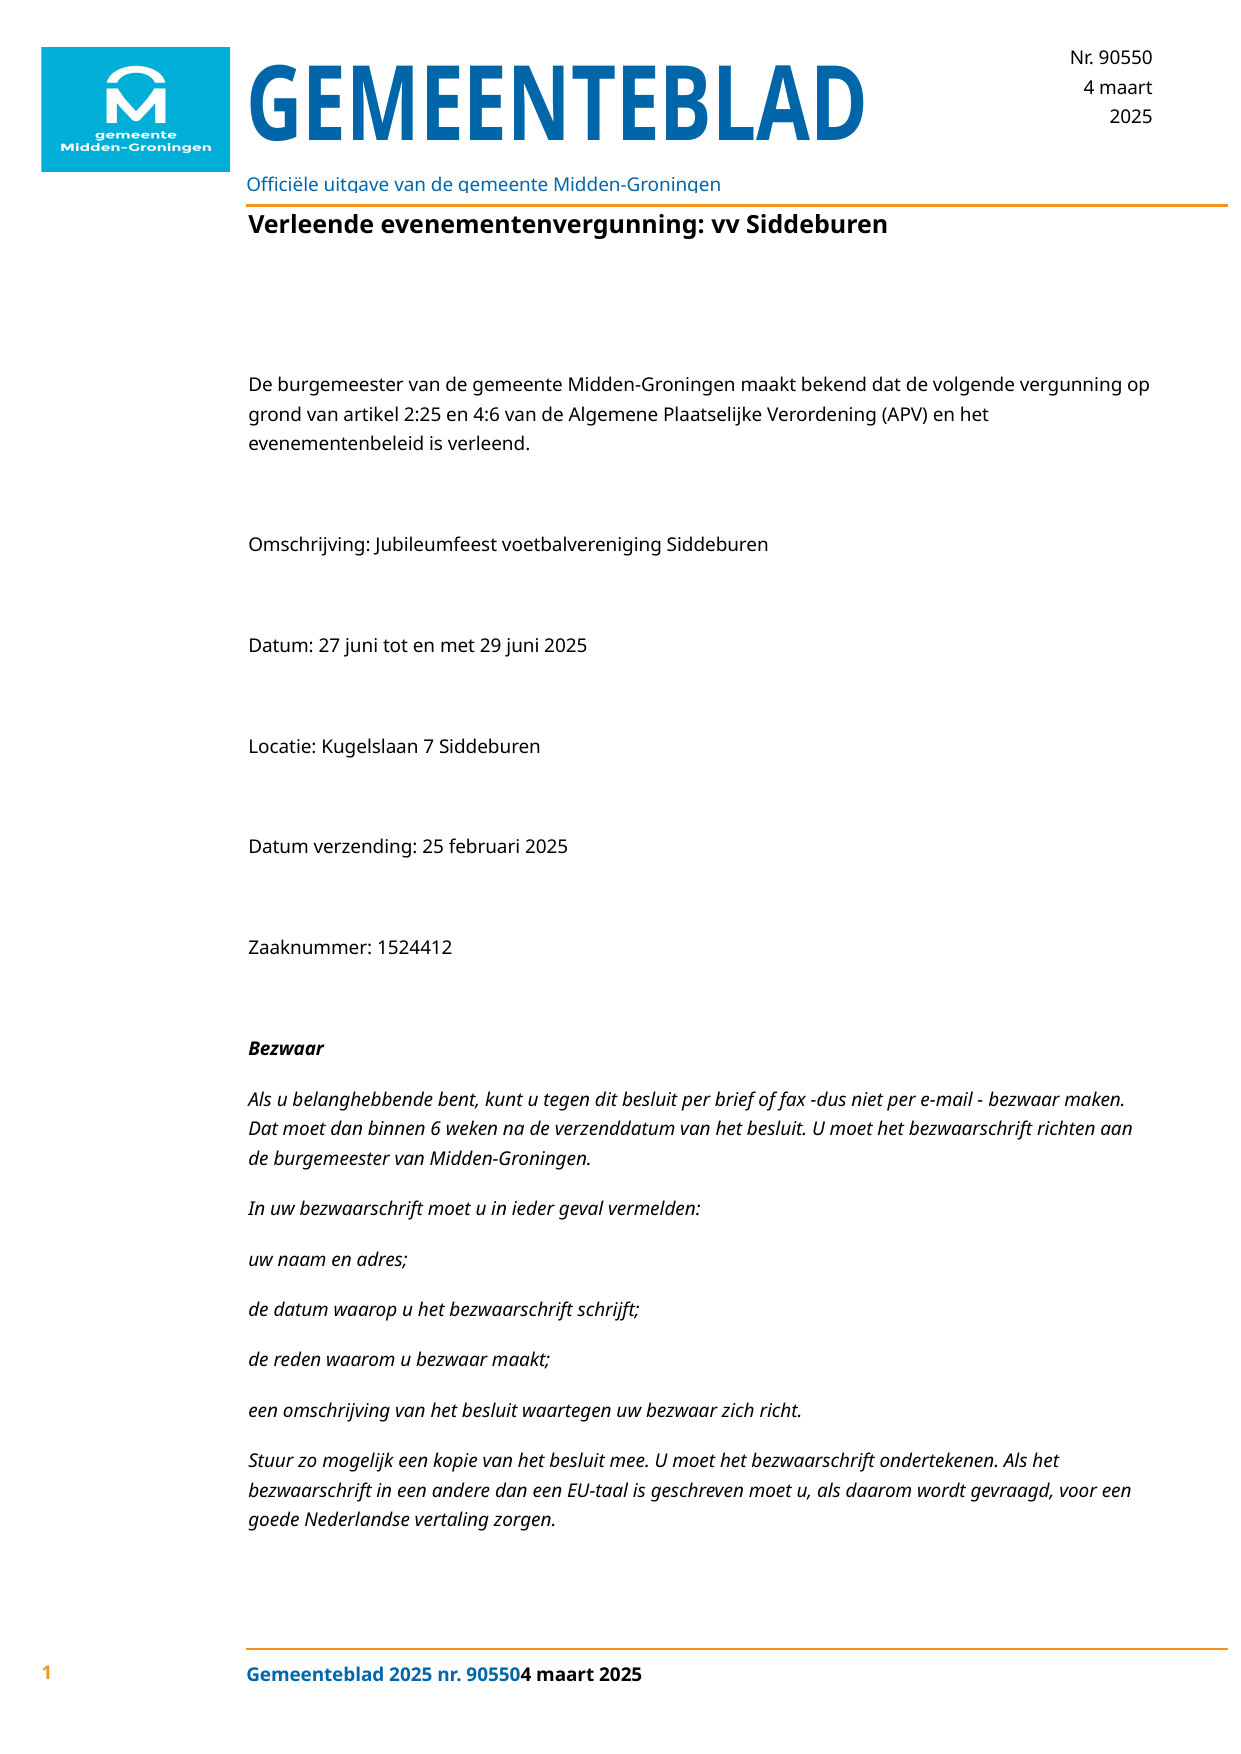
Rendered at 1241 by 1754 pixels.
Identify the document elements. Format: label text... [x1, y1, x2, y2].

text Datum: 27 juni tot en met 29 juni 2025 [248, 632, 1152, 658]
text Stuur zo mogelijk een kopie van het besluit mee. U moet het bezwaarschrift ondertekenen. Als het bezwaarschrift in een andere dan een EU-taal is geschreven moet u, als daarom wordt gevraagd, voor een goede Nederlandse vertaling zorgen. [248, 1447, 1152, 1532]
text Omschrijving: Jubileumfeest voetbalvereniging Siddeburen [248, 531, 1152, 557]
text Datum verzending: 25 februari 2025 [248, 834, 1152, 859]
text de datum waarop u het bezwaarschrift schrijft; [248, 1296, 1152, 1322]
text Locatie: Kugelslaan 7 Siddeburen [248, 733, 1152, 758]
picture [108, 66, 164, 82]
text de reden waarom u bezwaar maakt; [248, 1347, 1152, 1372]
text een omschrijving van het besluit waartegen uw bezwaar zich richt. [248, 1397, 1152, 1423]
text De burgemeester van de gemeente Midden-Groningen maakt bekend dat de volgende vergunning op grond van artikel 2:25 en 4:6 van de Algemene Plaatselijke Verordening (APV) en het evenementenbeleid is verleend. [248, 371, 1152, 456]
text uw naam en adres; [248, 1246, 1152, 1271]
text Bezwaar [248, 1035, 1152, 1061]
picture [107, 89, 165, 122]
text Verleende evenementenvergunning: vv Siddeburen [248, 207, 1152, 241]
text Als u belanghebbende bent, kunt u tegen dit besluit per brief of fax -dus niet per e-mail - bezwaar maken. Dat moet dan binnen 6 weken na de verzenddatum van het besluit. U moet het bezwaarschrift richten aan de burgemeester van Midden-Groningen. [248, 1086, 1152, 1171]
text Zaaknummer: 1524412 [248, 934, 1152, 960]
text In uw bezwaarschrift moet u in ieder geval vermelden: [248, 1195, 1152, 1221]
picture [184, 146, 190, 153]
